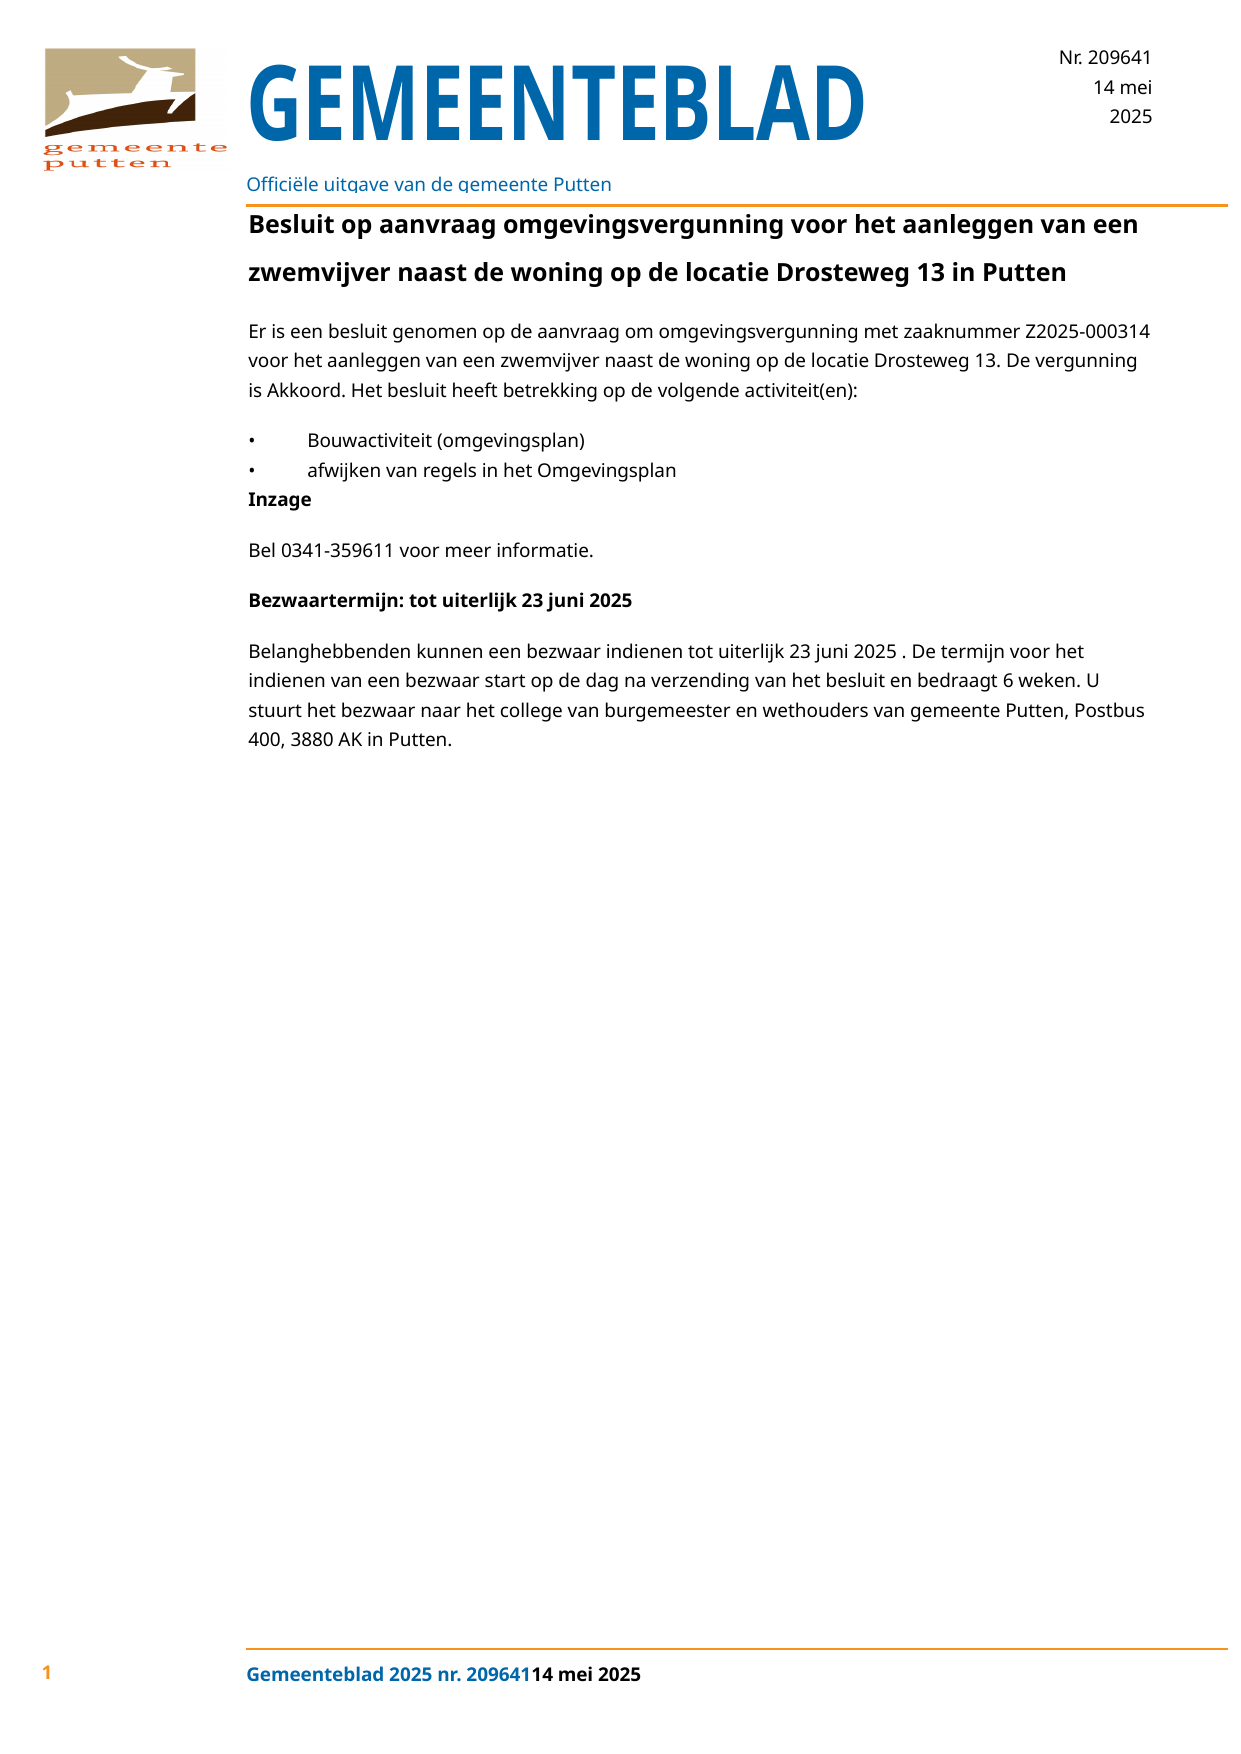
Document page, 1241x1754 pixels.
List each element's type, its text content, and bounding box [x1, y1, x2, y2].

list Bouwactiviteit (omgevingsplan) [248, 427, 1152, 453]
text Bezwaartermijn: tot uiterlijk 23 juni 2025 [248, 587, 1152, 613]
picture [41, 47, 231, 172]
text Besluit op aanvraag omgevingsvergunning voor het aanleggen van een zwemvijver naast de woning op de locatie Drosteweg 13 in Putten [248, 207, 1152, 288]
list afwijken van regels in het Omgevingsplan [248, 457, 1152, 483]
text Er is een besluit genomen op de aanvraag om omgevingsvergunning met zaaknummer Z2025-000314 voor het aanleggen van een zwemvijver naast de woning op de locatie Drosteweg 13. De vergunning is Akkoord. Het besluit heeft betrekking op de volgende activiteit(en): [248, 318, 1152, 403]
text Belanghebbenden kunnen een bezwaar indienen tot uiterlijk 23 juni 2025 . De termijn voor het indienen van een bezwaar start op de dag na verzending van het besluit en bedraagt 6 weken. U stuurt het bezwaar naar het college van burgemeester en wethouders van gemeente Putten, Postbus 400, 3880 AK in Putten. [248, 638, 1152, 752]
text Bel 0341-359611 voor meer informatie. [248, 537, 1152, 563]
text Inzage [248, 487, 1152, 512]
